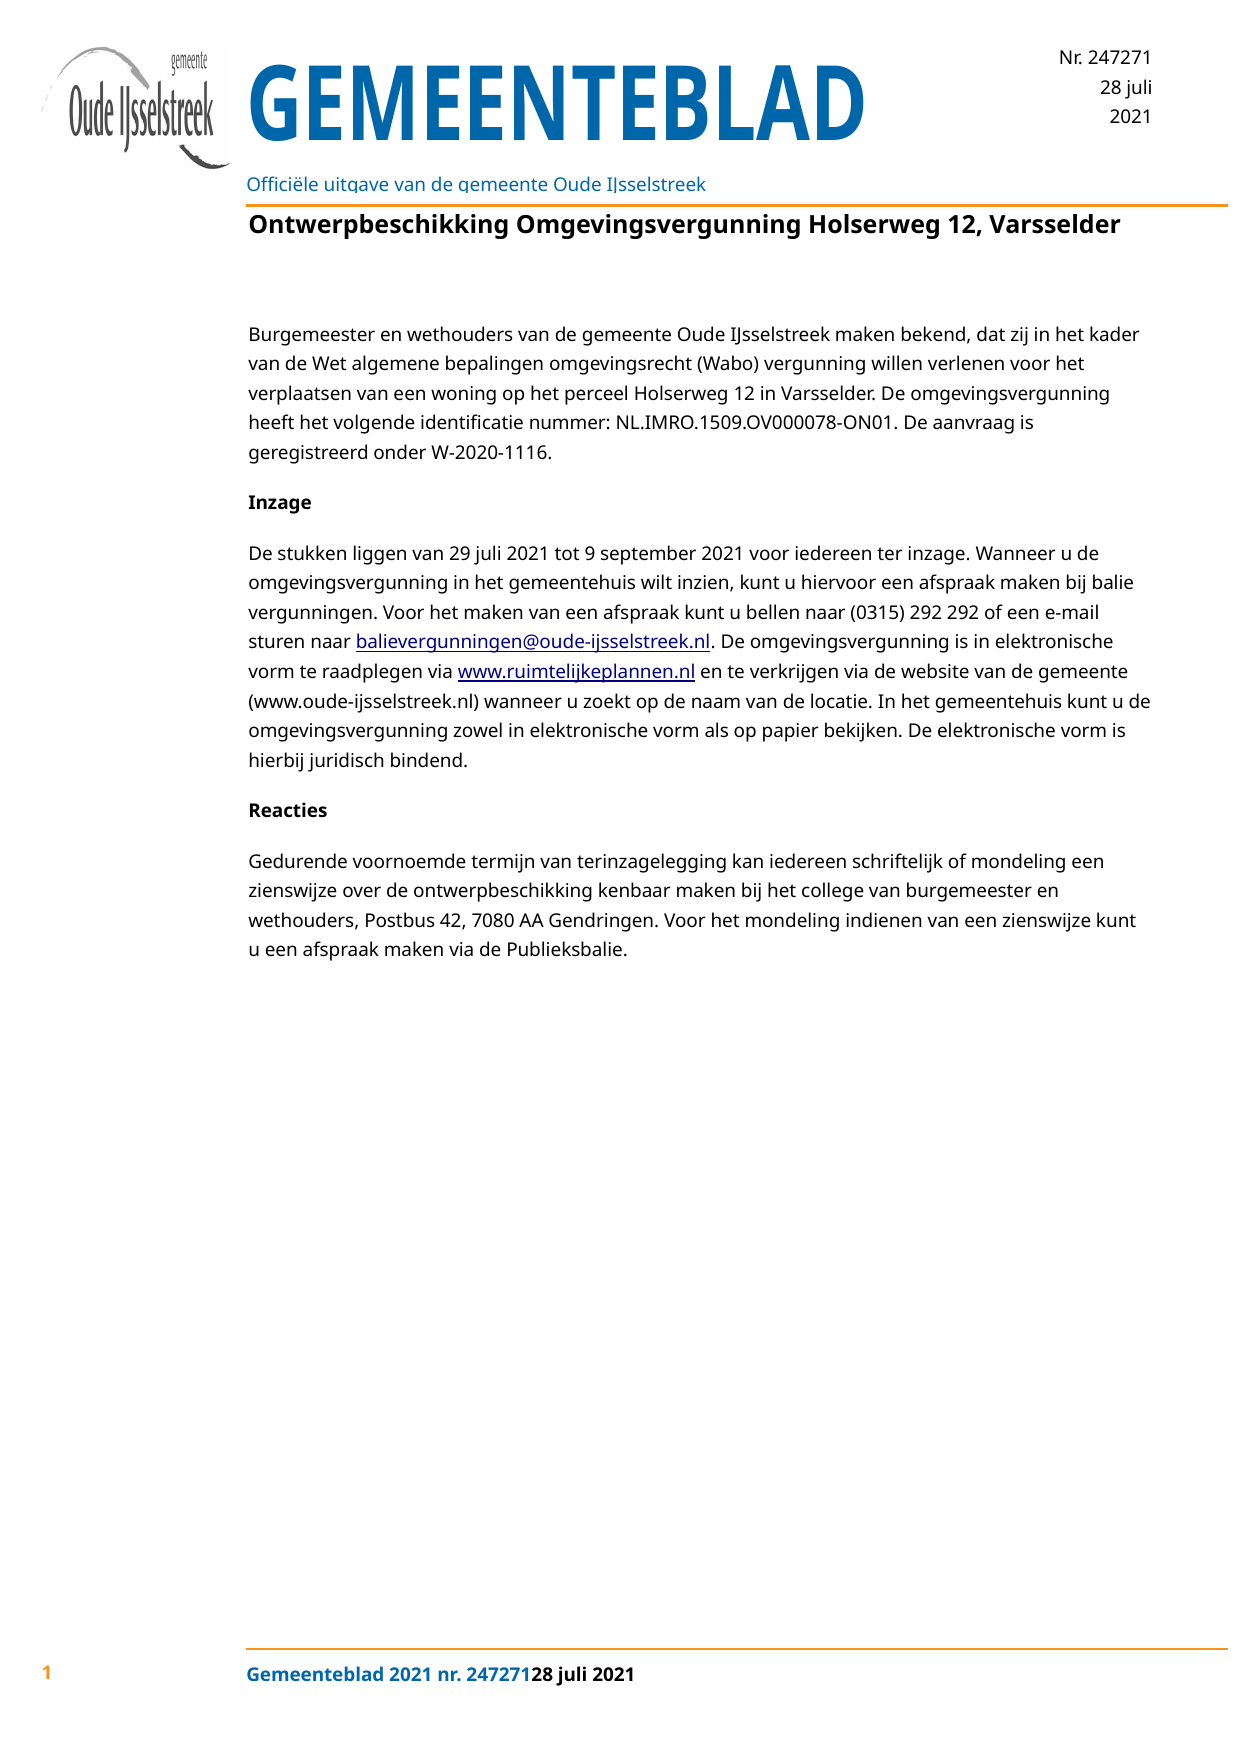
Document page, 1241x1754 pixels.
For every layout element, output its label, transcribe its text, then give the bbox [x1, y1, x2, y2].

text Inzage [248, 489, 1152, 515]
text Ontwerpbeschikking Omgevingsvergunning Holserweg 12, Varsselder [248, 207, 1152, 241]
text De stukken liggen van 29 juli 2021 tot 9 september 2021 voor iedereen ter inzage. Wanneer u de omgevingsvergunning in het gemeentehuis wilt inzien, kunt u hiervoor een afspraak maken bij balie vergunningen. Voor het maken van een afspraak kunt u bellen naar (0315) 292 292 of een e-mail sturen naar balievergunningen@oude-ijsselstreek.nl. De omgevingsvergunning is in elektronische vorm te raadplegen via www.ruimtelijkeplannen.nl en te verkrijgen via de website van de gemeente (www.oude-ijsselstreek.nl) wanneer u zoekt op de naam van de locatie. In het gemeentehuis kunt u de omgevingsvergunning zowel in elektronische vorm als op papier bekijken. De elektronische vorm is hierbij juridisch bindend. [248, 540, 1152, 773]
text Burgemeester en wethouders van de gemeente Oude IJsselstreek maken bekend, dat zij in het kader van de Wet algemene bepalingen omgevingsrecht (Wabo) vergunning willen verlenen voor het verplaatsen van een woning op het perceel Holserweg 12 in Varsselder. De omgevingsvergunning heeft het volgende identificatie nummer: NL.IMRO.1509.OV000078-ON01. De aanvraag is geregistreerd onder W-2020-1116. [248, 321, 1152, 465]
text Reacties [248, 797, 1152, 823]
text Gedurende voornoemde termijn van terinzagelegging kan iedereen schriftelijk of mondeling een zienswijze over de ontwerpbeschikking kenbaar maken bij het college van burgemeester en wethouders, Postbus 42, 7080 AA Gendringen. Voor het mondeling indienen van een zienswijze kunt u een afspraak maken via de Publieksbalie. [248, 848, 1152, 962]
picture [41, 47, 231, 172]
